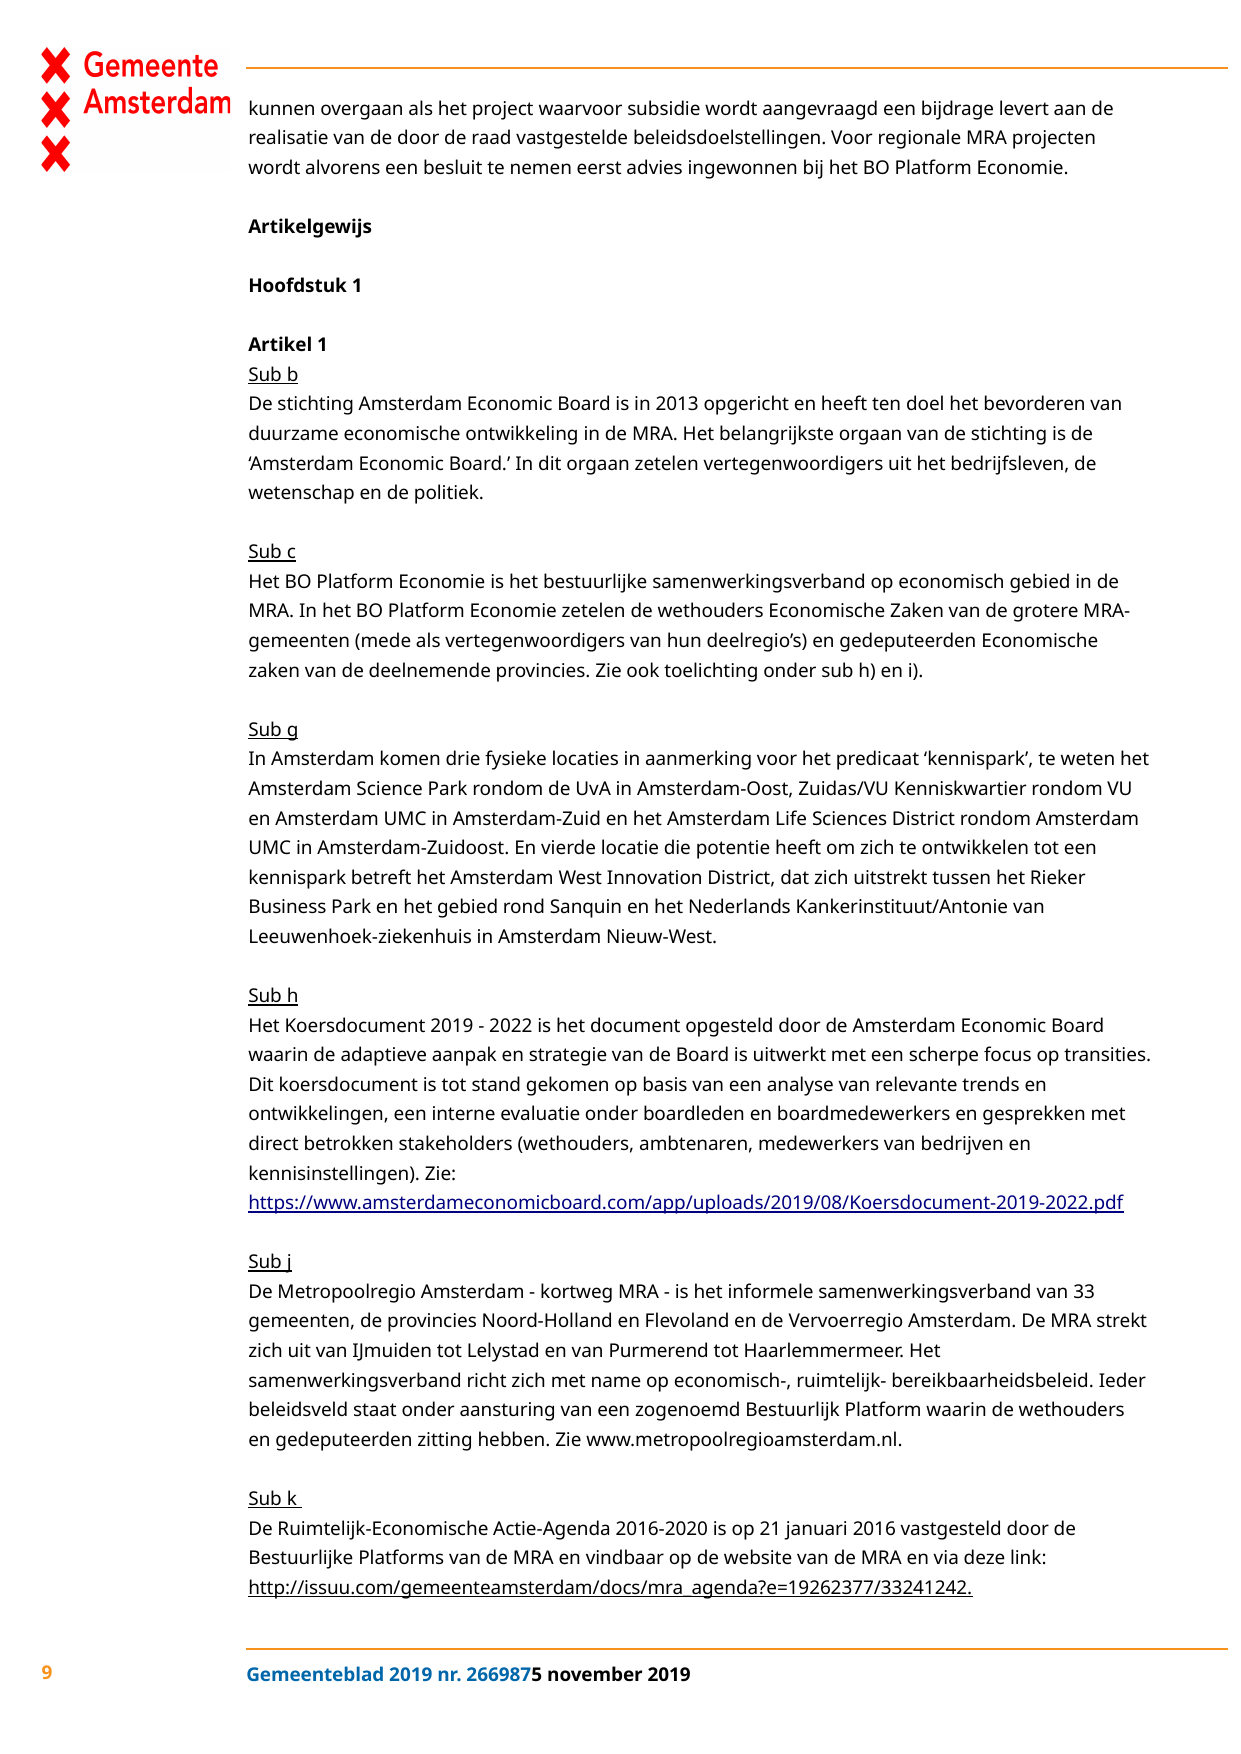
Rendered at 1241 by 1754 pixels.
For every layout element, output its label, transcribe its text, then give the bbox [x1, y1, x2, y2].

text De Ruimtelijk-Economische Actie-Agenda 2016-2020 is op 21 januari 2016 vastgesteld door de Bestuurlijke Platforms van de MRA en vindbaar op de website van de MRA en via deze link: http://issuu.com/gemeenteamsterdam/docs/mra_agenda?e=19262377/33241242. [248, 1515, 1152, 1600]
text Sub b [248, 361, 1152, 387]
picture [41, 47, 231, 172]
text Sub k [248, 1485, 1152, 1511]
text Sub c [248, 538, 1152, 564]
text kunnen overgaan als het project waarvoor subsidie wordt aangevraagd een bijdrage levert aan de realisatie van de door de raad vastgestelde beleidsdoelstellingen. Voor regionale MRA projecten wordt alvorens een besluit te nemen eerst advies ingewonnen bij het BO Platform Economie. [248, 95, 1152, 180]
text In Amsterdam komen drie fysieke locaties in aanmerking voor het predicaat ‘kennispark’, te weten het Amsterdam Science Park rondom de UvA in Amsterdam-Oost, Zuidas/VU Kenniskwartier rondom VU en Amsterdam UMC in Amsterdam-Zuid en het Amsterdam Life Sciences District rondom Amsterdam UMC in Amsterdam-Zuidoost. En vierde locatie die potentie heeft om zich te ontwikkelen tot een kennispark betreft het Amsterdam West Innovation District, dat zich uitstrekt tussen het Rieker Business Park en het gebied rond Sanquin en het Nederlands Kankerinstituut/Antonie van Leeuwenhoek-ziekenhuis in Amsterdam Nieuw-West. [248, 746, 1152, 949]
text Het BO Platform Economie is het bestuurlijke samenwerkingsverband op economisch gebied in de MRA. In het BO Platform Economie zetelen de wethouders Economische Zaken van de grotere MRA-gemeenten (mede als vertegenwoordigers van hun deelregio’s) en gedeputeerden Economische zaken van de deelnemende provincies. Zie ook toelichting onder sub h) en i). [248, 568, 1152, 683]
text Sub h [248, 982, 1152, 1008]
text De stichting Amsterdam Economic Board is in 2013 opgericht en heeft ten doel het bevorderen van duurzame economische ontwikkeling in de MRA. Het belangrijkste orgaan van de stichting is de ‘Amsterdam Economic Board.’ In dit orgaan zetelen vertegenwoordigers uit het bedrijfsleven, de wetenschap en de politiek. [248, 391, 1152, 505]
text Artikelgewijs [248, 213, 1152, 239]
text Artikel 1 [248, 331, 1152, 357]
text Het Koersdocument 2019 - 2022 is het document opgesteld door de Amsterdam Economic Board waarin de adaptieve aanpak en strategie van de Board is uitwerkt met een scherpe focus op transities. Dit koersdocument is tot stand gekomen op basis van een analyse van relevante trends en ontwikkelingen, een interne evaluatie onder boardleden en boardmedewerkers en gesprekken met direct betrokken stakeholders (wethouders, ambtenaren, medewerkers van bedrijven en kennisinstellingen). Zie: https://www.amsterdameconomicboard.com/app/uploads/2019/08/Koersdocument-2019-2022.pdf [248, 1012, 1152, 1215]
text Sub j [248, 1248, 1152, 1274]
text Hoofdstuk 1 [248, 272, 1152, 298]
text Sub g [248, 716, 1152, 742]
text De Metropoolregio Amsterdam - kortweg MRA - is het informele samenwerkingsverband van 33 gemeenten, de provincies Noord-Holland en Flevoland en de Vervoerregio Amsterdam. De MRA strekt zich uit van IJmuiden tot Lelystad en van Purmerend tot Haarlemmermeer. Het samenwerkingsverband richt zich met name op economisch-, ruimtelijk- bereikbaarheidsbeleid. Ieder beleidsveld staat onder aansturing van een zogenoemd Bestuurlijk Platform waarin de wethouders en gedeputeerden zitting hebben. Zie www.metropoolregioamsterdam.nl. [248, 1278, 1152, 1452]
